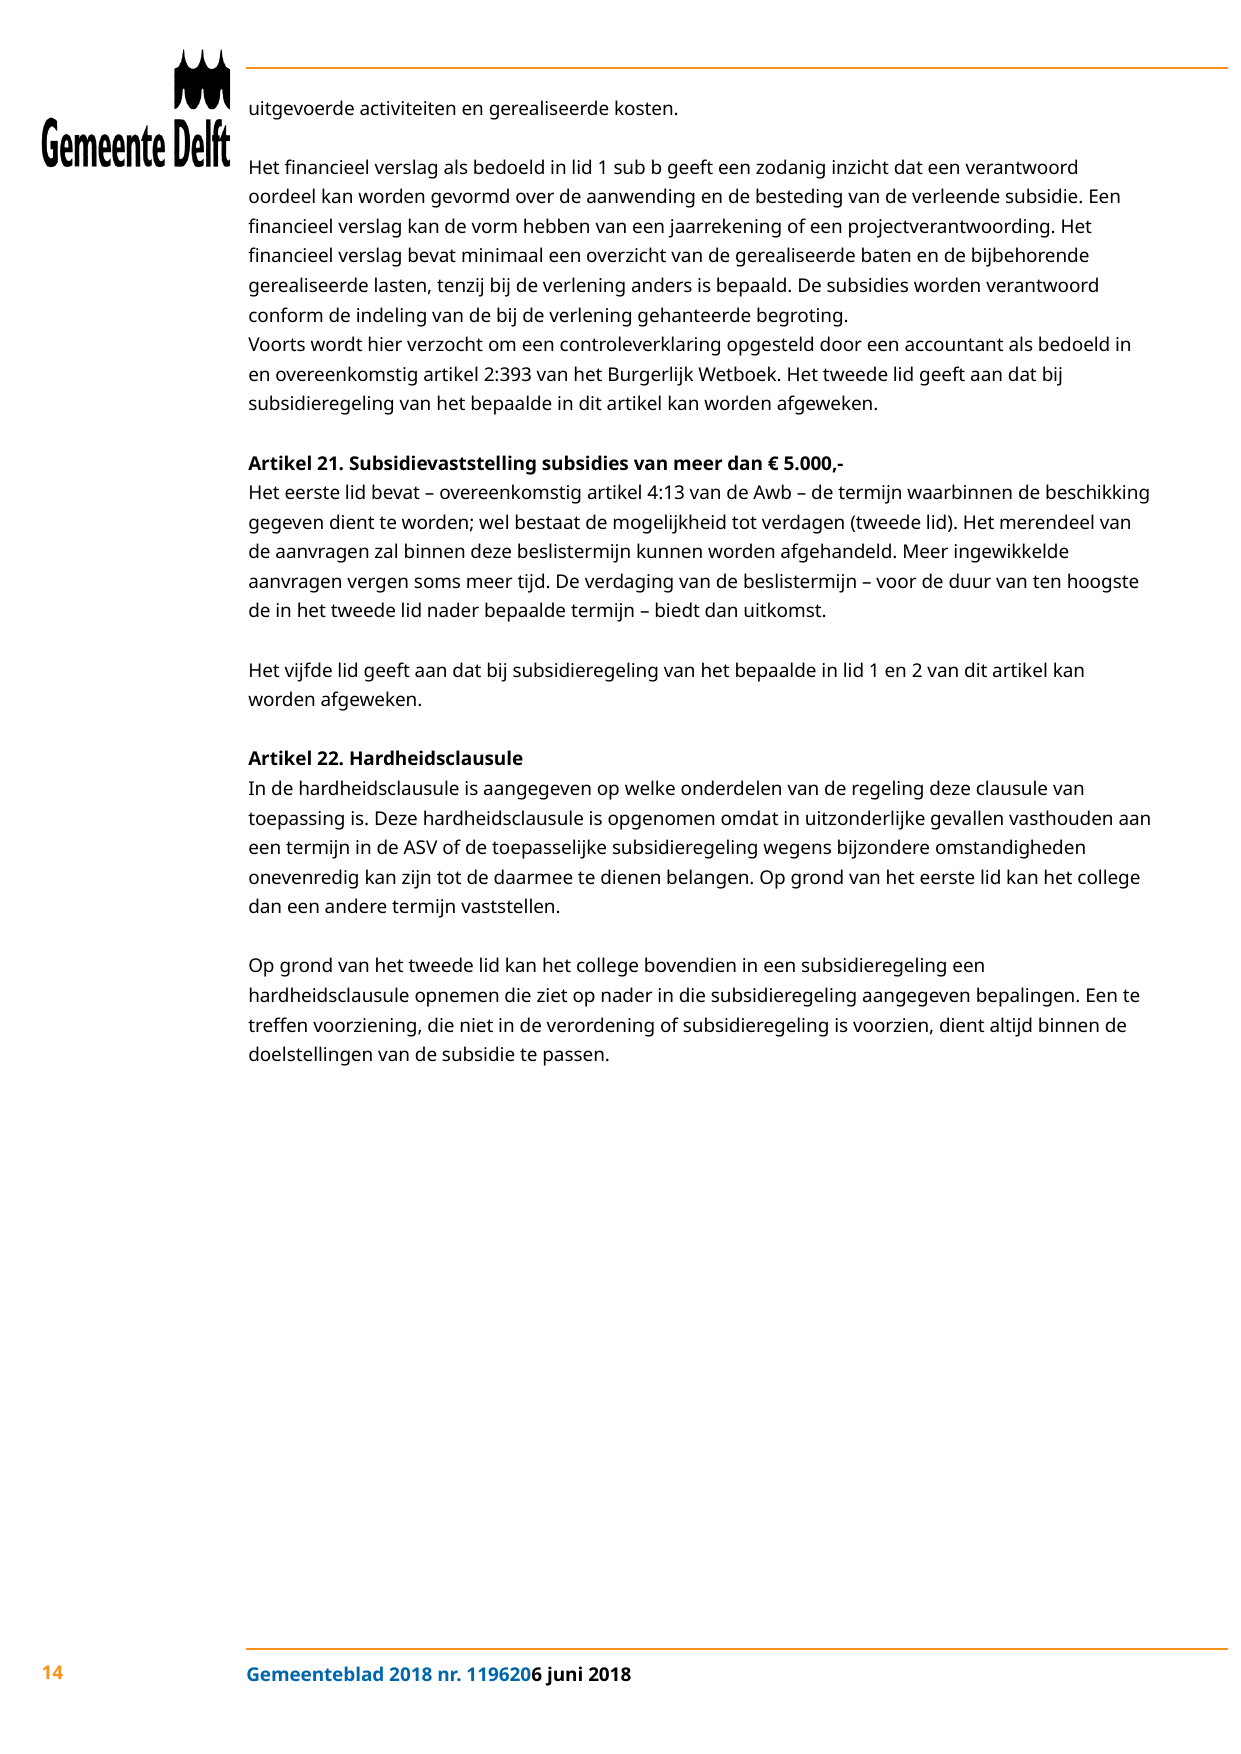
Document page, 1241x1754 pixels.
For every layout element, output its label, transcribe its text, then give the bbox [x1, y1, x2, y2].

text Het vijfde lid geeft aan dat bij subsidieregeling van het bepaalde in lid 1 en 2 van dit artikel kan worden afgeweken. [248, 657, 1152, 712]
text Artikel 22. Hardheidsclausule [248, 746, 1152, 771]
text Op grond van het tweede lid kan het college bovendien in een subsidieregeling een hardheidsclausule opnemen die ziet op nader in die subsidieregeling aangegeven bepalingen. Een te treffen voorziening, die niet in de verordening of subsidieregeling is voorzien, dient altijd binnen de doelstellingen van de subsidie te passen. [248, 953, 1152, 1067]
picture [41, 47, 231, 172]
text uitgevoerde activiteiten en gerealiseerde kosten. [248, 95, 1152, 121]
text In de hardheidsclausule is aangegeven op welke onderdelen van de regeling deze clausule van toepassing is. Deze hardheidsclausule is opgenomen omdat in uitzonderlijke gevallen vasthouden aan een termijn in de ASV of de toepasselijke subsidieregeling wegens bijzondere omstandigheden onevenredig kan zijn tot de daarmee te dienen belangen. Op grond van het eerste lid kan het college dan een andere termijn vaststellen. [248, 775, 1152, 919]
text Artikel 21. Subsidievaststelling subsidies van meer dan € 5.000,- [248, 450, 1152, 476]
text Het financieel verslag als bedoeld in lid 1 sub b geeft een zodanig inzicht dat een verantwoord oordeel kan worden gevormd over de aanwending en de besteding van de verleende subsidie. Een financieel verslag kan de vorm hebben van een jaarrekening of een projectverantwoording. Het financieel verslag bevat minimaal een overzicht van de gerealiseerde baten en de bijbehorende gerealiseerde lasten, tenzij bij de verlening anders is bepaald. De subsidies worden verantwoord conform de indeling van de bij de verlening gehanteerde begroting. [248, 154, 1152, 328]
text Het eerste lid bevat – overeenkomstig artikel 4:13 van de Awb – de termijn waarbinnen de beschikking gegeven dient te worden; wel bestaat de mogelijkheid tot verdagen (tweede lid). Het merendeel van de aanvragen zal binnen deze beslistermijn kunnen worden afgehandeld. Meer ingewikkelde aanvragen vergen soms meer tijd. De verdaging van de beslistermijn – voor de duur van ten hoogste de in het tweede lid nader bepaalde termijn – biedt dan uitkomst. [248, 479, 1152, 623]
text Voorts wordt hier verzocht om een controleverklaring opgesteld door een accountant als bedoeld in en overeenkomstig artikel 2:393 van het Burgerlijk Wetboek. Het tweede lid geeft aan dat bij subsidieregeling van het bepaalde in dit artikel kan worden afgeweken. [248, 331, 1152, 416]
